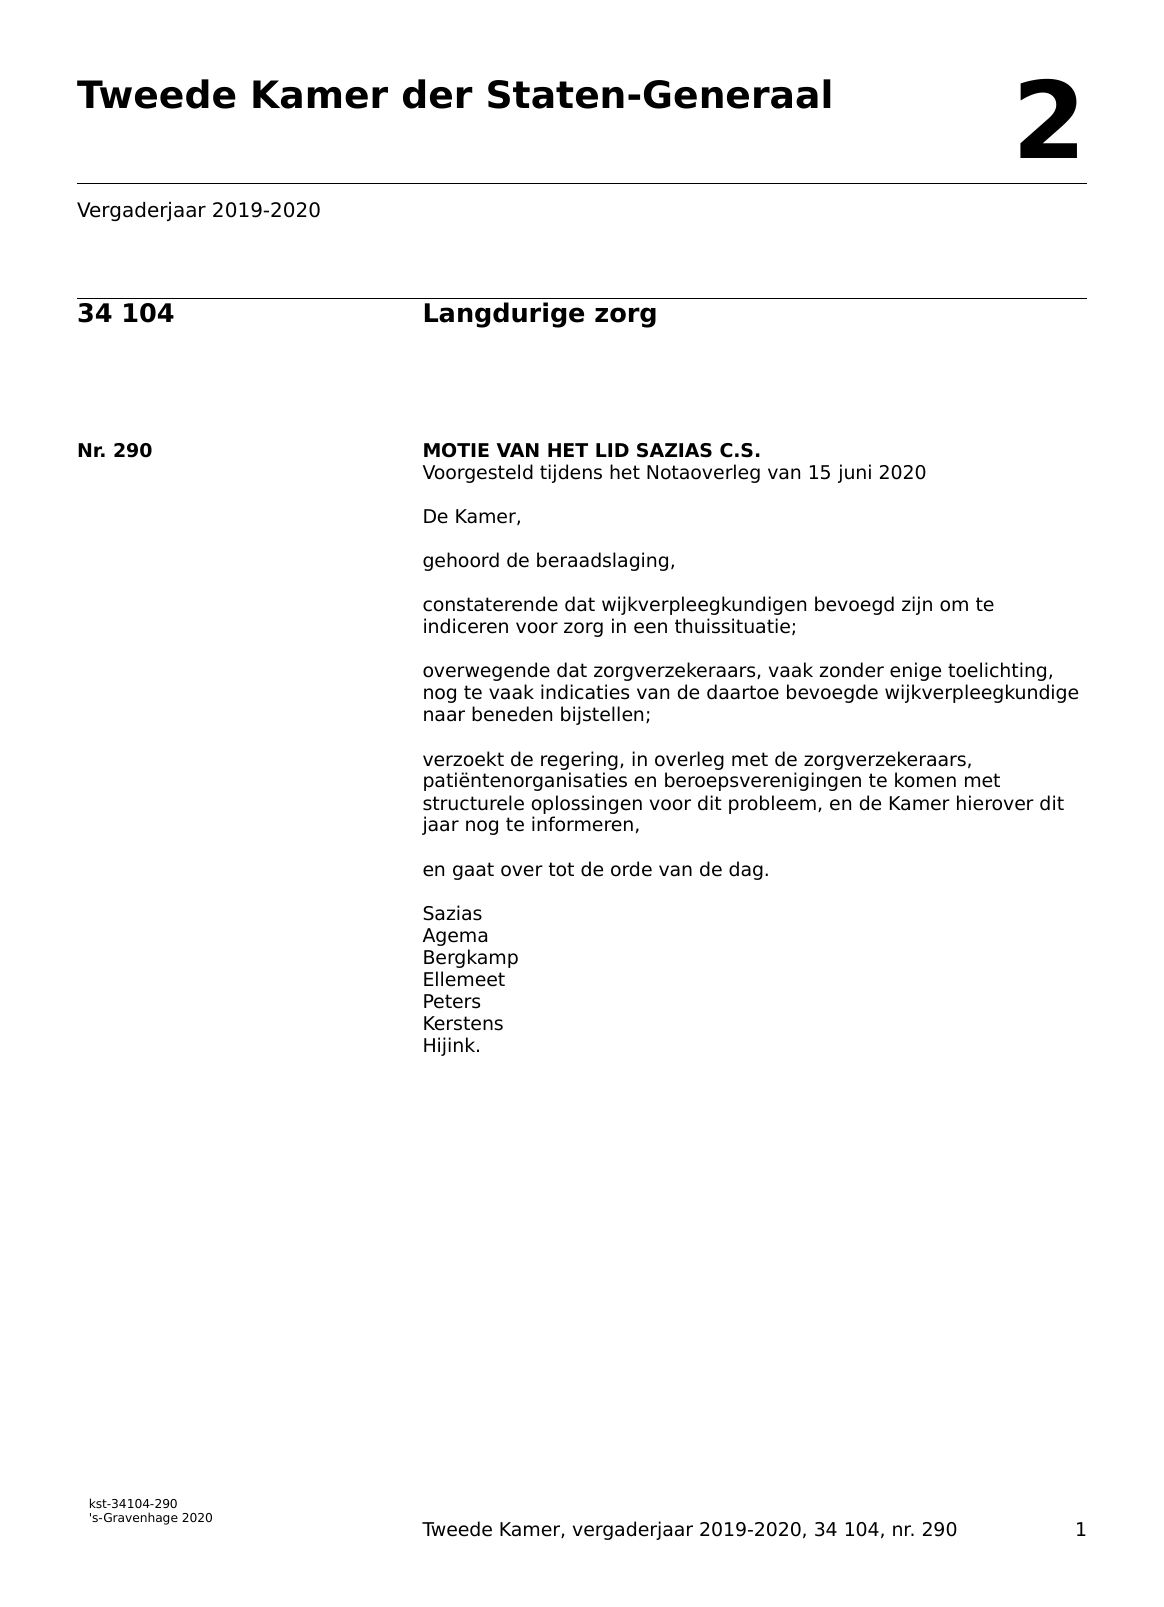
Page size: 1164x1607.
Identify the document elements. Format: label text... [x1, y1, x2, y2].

text Kerstens [422, 1013, 1087, 1034]
text constaterende dat wijkverpleegkundigen bevoegd zijn om te indiceren voor zorg in een thuissituatie; [422, 594, 1087, 638]
text 's-Gravenhage 2020 [88, 1511, 323, 1525]
text De Kamer, [422, 506, 1087, 528]
table_cell Vergaderjaar 2019-2020 [77, 184, 1087, 298]
text en gaat over tot de orde van de dag. [422, 858, 1087, 881]
subtitle 34 104 Langdurige zorg [77, 299, 1087, 329]
text Voorgesteld tijdens het Notaoverleg van 15 juni 2020 [422, 462, 1087, 484]
table_header 2 [886, 59, 1087, 183]
text Agema [422, 925, 1087, 947]
text Hijink. [422, 1034, 1087, 1057]
text Ellemeet [422, 969, 1087, 991]
text kst-34104-290 [88, 1497, 323, 1511]
text gehoord de beraadslaging, [422, 550, 1087, 572]
table_header Tweede Kamer der Staten-Generaal [77, 59, 886, 183]
text verzoekt de regering, in overleg met de zorgverzekeraars, patiëntenorganisaties en beroepsverenigingen te komen met structurele oplossingen voor dit probleem, en de Kamer hierover dit jaar nog te informeren, [422, 748, 1087, 836]
text Peters [422, 991, 1087, 1013]
text Sazias [422, 903, 1087, 925]
text overwegende dat zorgverzekeraars, vaak zonder enige toelichting, nog te vaak indicaties van de daartoe bevoegde wijkverpleegkundige naar beneden bijstellen; [422, 660, 1087, 726]
subtitle Nr. 290 MOTIE VAN HET LID SAZIAS C.S. [77, 440, 1087, 462]
text Bergkamp [422, 947, 1087, 969]
